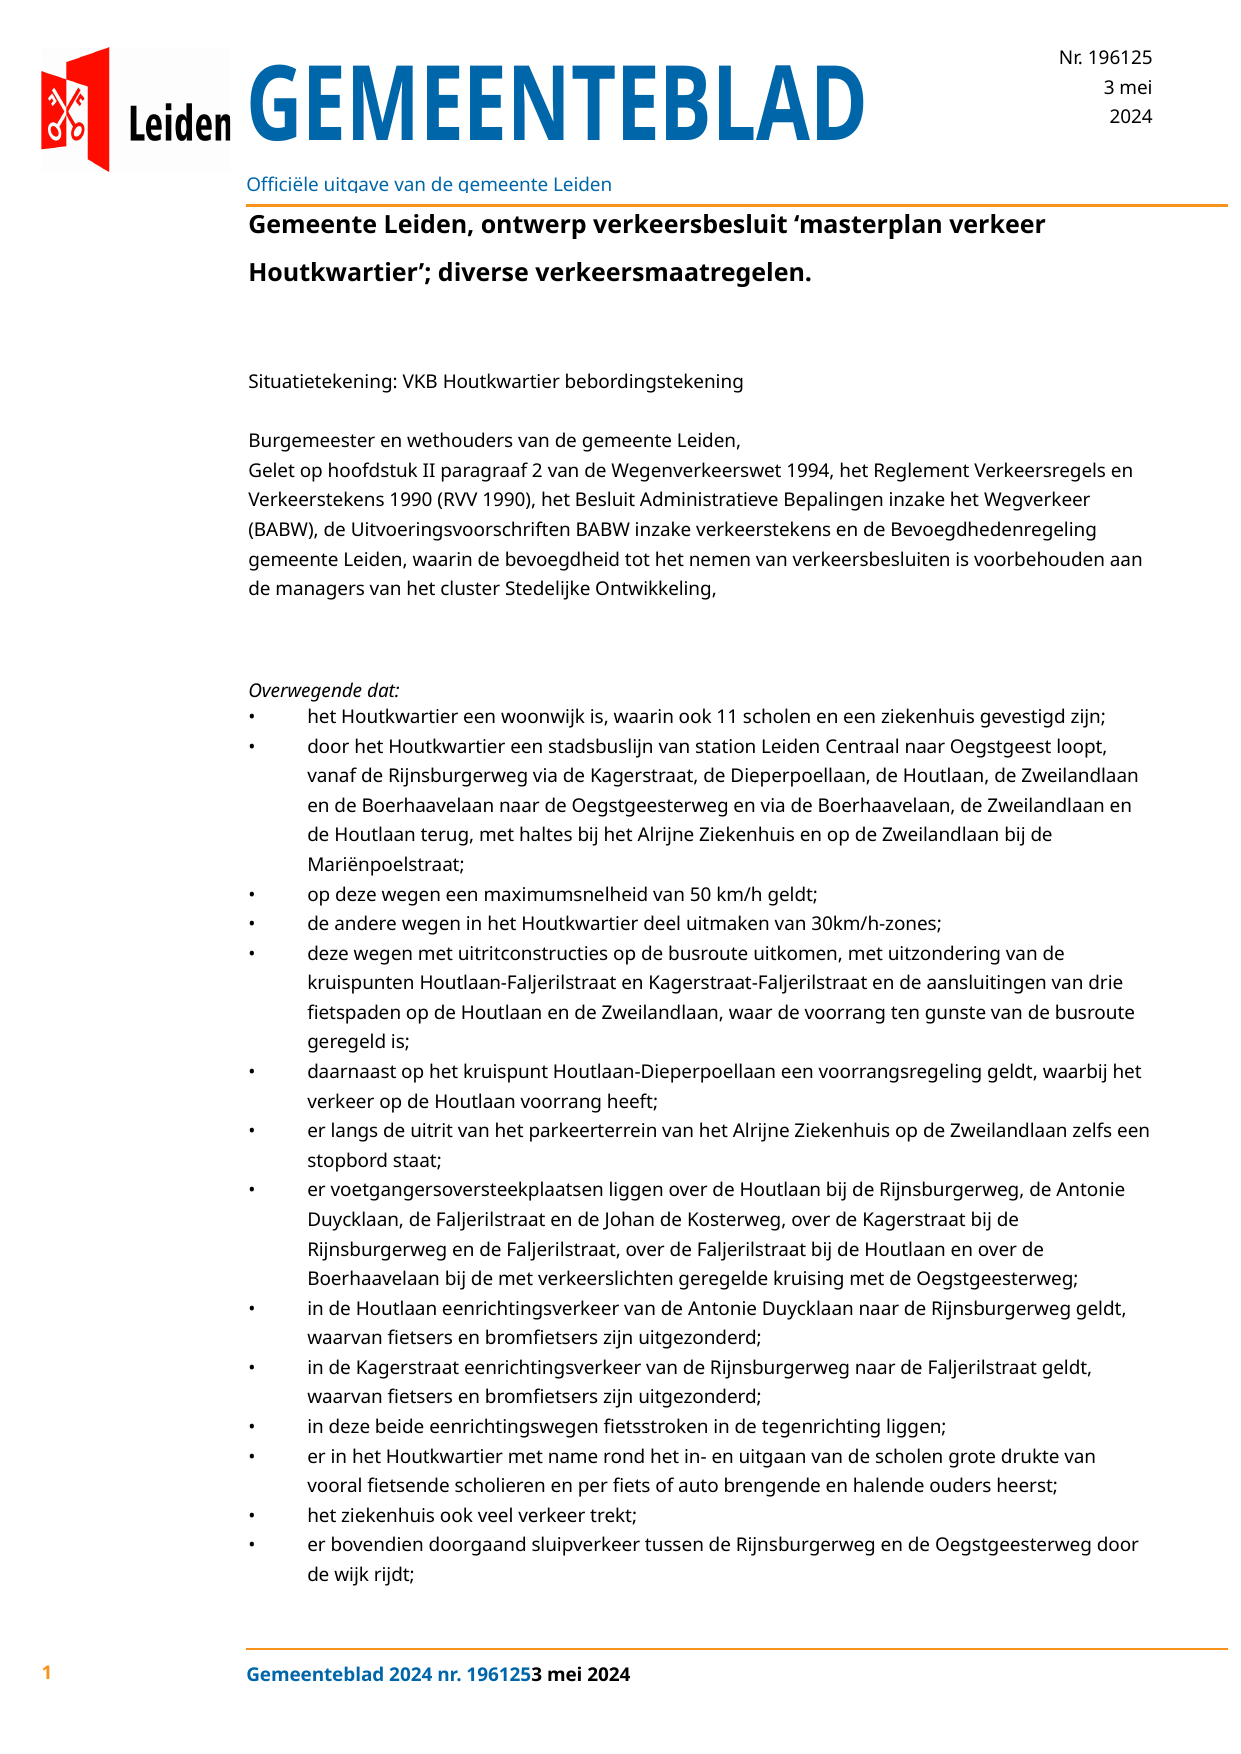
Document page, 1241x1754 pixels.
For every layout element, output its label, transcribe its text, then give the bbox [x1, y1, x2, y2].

list op deze wegen een maximumsnelheid van 50 km/h geldt; [248, 881, 1152, 907]
list daarnaast op het kruispunt Houtlaan-Dieperpoellaan een voorrangsregeling geldt, waarbij het verkeer op de Houtlaan voorrang heeft; [248, 1058, 1152, 1114]
list het ziekenhuis ook veel verkeer trekt; [248, 1502, 1152, 1528]
picture [41, 47, 231, 172]
text Burgemeester en wethouders van de gemeente Leiden, [248, 427, 1152, 453]
list er in het Houtkwartier met name rond het in- en uitgaan van de scholen grote drukte van vooral fietsende scholieren en per fiets of auto brengende en halende ouders heerst; [248, 1443, 1152, 1498]
list in deze beide eenrichtingswegen fietsstroken in de tegenrichting liggen; [248, 1413, 1152, 1439]
list er voetgangersoversteekplaatsen liggen over de Houtlaan bij de Rijnsburgerweg, de Antonie Duycklaan, de Faljerilstraat en de Johan de Kosterweg, over de Kagerstraat bij de Rijnsburgerweg en de Faljerilstraat, over de Faljerilstraat bij de Houtlaan en over de Boerhaavelaan bij de met verkeerslichten geregelde kruising met de Oegstgeesterweg; [248, 1177, 1152, 1291]
text Overwegende dat: [248, 678, 1152, 703]
list het Houtkwartier een woonwijk is, waarin ook 11 scholen en een ziekenhuis gevestigd zijn; [248, 703, 1152, 729]
list in de Kagerstraat eenrichtingsverkeer van de Rijnsburgerweg naar de Faljerilstraat geldt, waarvan fietsers en bromfietsers zijn uitgezonderd; [248, 1354, 1152, 1409]
list er bovendien doorgaand sluipverkeer tussen de Rijnsburgerweg en de Oegstgeesterweg door de wijk rijdt; [248, 1532, 1152, 1587]
text Situatietekening: VKB Houtkwartier bebordingstekening [248, 368, 1152, 394]
text Gelet op hoofdstuk II paragraaf 2 van de Wegenverkeerswet 1994, het Reglement Verkeersregels en Verkeerstekens 1990 (RVV 1990), het Besluit Administratieve Bepalingen inzake het Wegverkeer (BABW), de Uitvoeringsvoorschriften BABW inzake verkeerstekens en de Bevoegdhedenregeling gemeente Leiden, waarin de bevoegdheid tot het nemen van verkeersbesluiten is voorbehouden aan de managers van het cluster Stedelijke Ontwikkeling, [248, 457, 1152, 601]
list de andere wegen in het Houtkwartier deel uitmaken van 30km/h-zones; [248, 910, 1152, 936]
list deze wegen met uitritconstructies op de busroute uitkomen, met uitzondering van de kruispunten Houtlaan-Faljerilstraat en Kagerstraat-Faljerilstraat en de aansluitingen van drie fietspaden op de Houtlaan en de Zweilandlaan, waar de voorrang ten gunste van de busroute geregeld is; [248, 940, 1152, 1054]
list er langs de uitrit van het parkeerterrein van het Alrijne Ziekenhuis op de Zweilandlaan zelfs een stopbord staat; [248, 1117, 1152, 1173]
list door het Houtkwartier een stadsbuslijn van station Leiden Centraal naar Oegstgeest loopt, vanaf de Rijnsburgerweg via de Kagerstraat, de Dieperpoellaan, de Houtlaan, de Zweilandlaan en de Boerhaavelaan naar de Oegstgeesterweg en via de Boerhaavelaan, de Zweilandlaan en de Houtlaan terug, met haltes bij het Alrijne Ziekenhuis en op de Zweilandlaan bij de Mariënpoelstraat; [248, 733, 1152, 877]
list in de Houtlaan eenrichtingsverkeer van de Antonie Duycklaan naar de Rijnsburgerweg geldt, waarvan fietsers en bromfietsers zijn uitgezonderd; [248, 1295, 1152, 1350]
text Gemeente Leiden, ontwerp verkeersbesluit ‘masterplan verkeer Houtkwartier’; diverse verkeersmaatregelen. [248, 207, 1152, 288]
